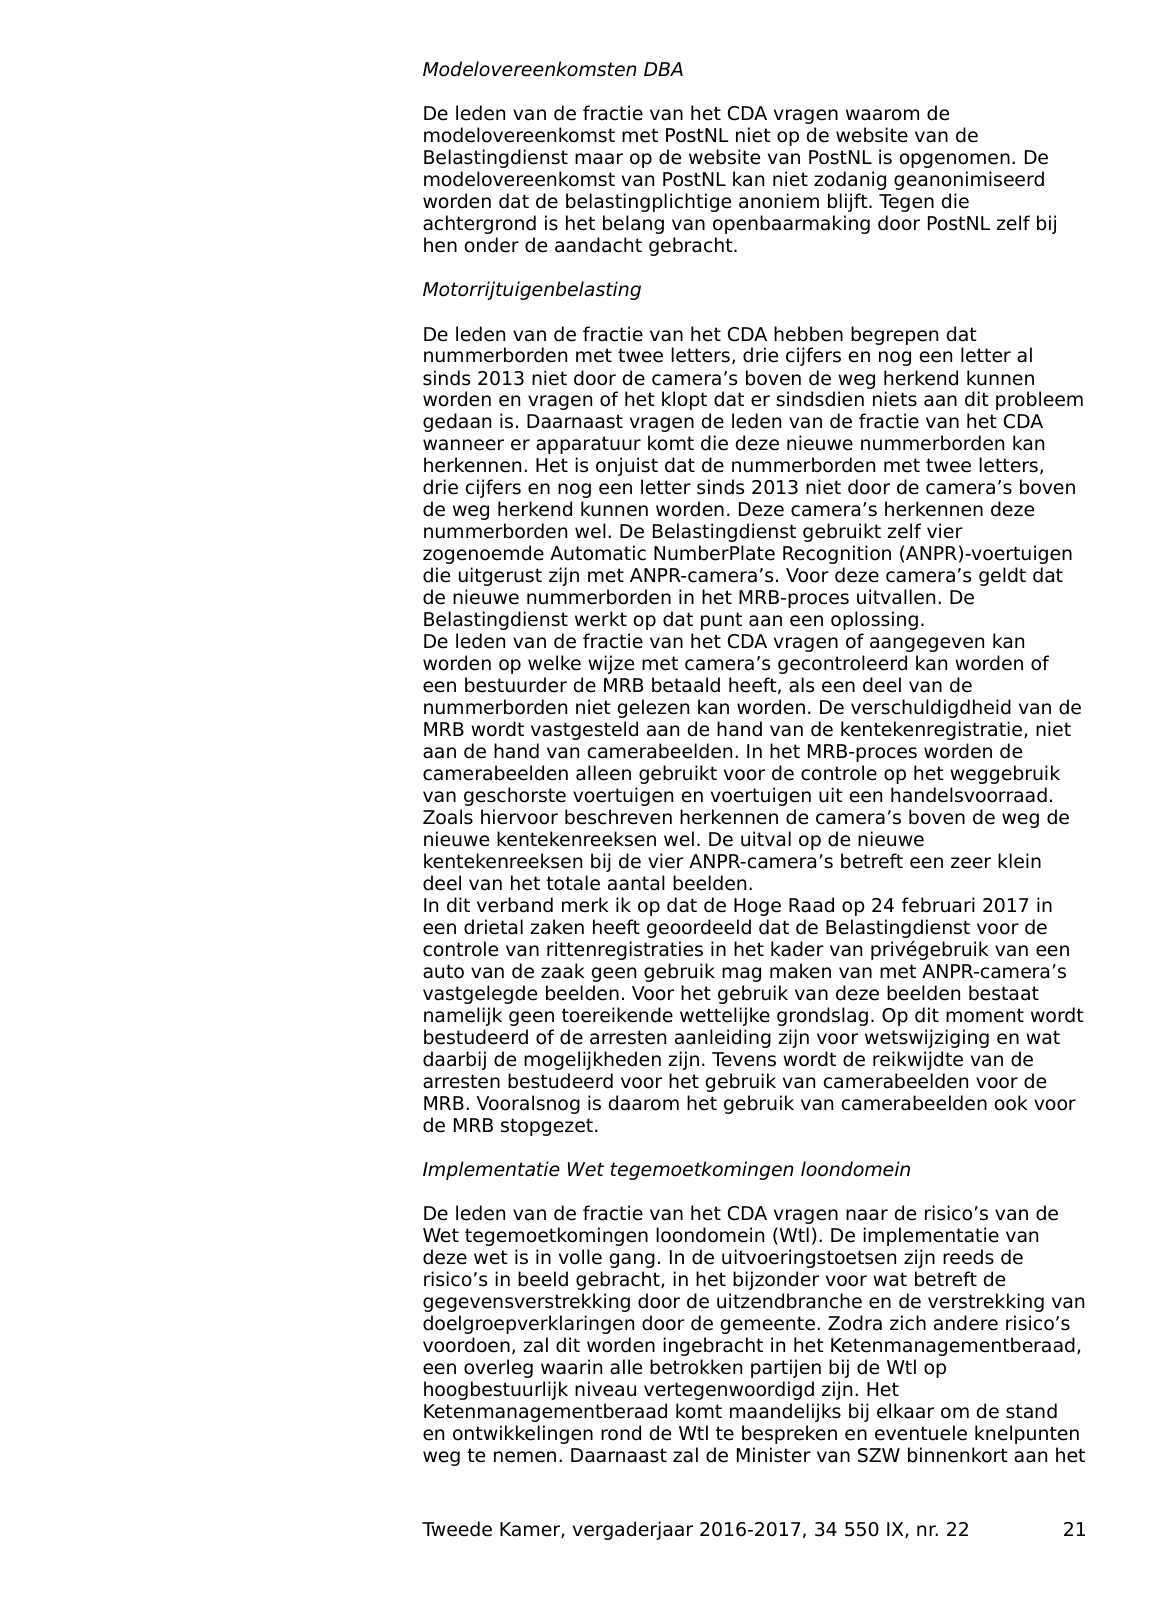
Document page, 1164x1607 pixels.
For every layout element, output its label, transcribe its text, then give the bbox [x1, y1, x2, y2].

subtitle Modelovereenkomsten DBA [422, 59, 1087, 81]
text De leden van de fractie van het CDA hebben begrepen dat nummerborden met twee letters, drie cijfers en nog een letter al sinds 2013 niet door de camera’s boven de weg herkend kunnen worden en vragen of het klopt dat er sindsdien niets aan dit probleem gedaan is. Daarnaast vragen de leden van de fractie van het CDA wanneer er apparatuur komt die deze nieuwe nummerborden kan herkennen. Het is onjuist dat de nummerborden met twee letters, drie cijfers en nog een letter sinds 2013 niet door de camera’s boven de weg herkend kunnen worden. Deze camera’s herkennen deze nummerborden wel. De Belastingdienst gebruikt zelf vier zogenoemde Automatic NumberPlate Recognition (ANPR)-voertuigen die uitgerust zijn met ANPR-camera’s. Voor deze camera’s geldt dat de nieuwe nummerborden in het MRB-proces uitvallen. De Belastingdienst werkt op dat punt aan een oplossing. [422, 323, 1087, 631]
text In dit verband merk ik op dat de Hoge Raad op 24 februari 2017 in een drietal zaken heeft geoordeeld dat de Belastingdienst voor de controle van rittenregistraties in het kader van privégebruik van een auto van de zaak geen gebruik mag maken van met ANPR-camera’s vastgelegde beelden. Voor het gebruik van deze beelden bestaat namelijk geen toereikende wettelijke grondslag. Op dit moment wordt bestudeerd of de arresten aanleiding zijn voor wetswijziging en wat daarbij de mogelijkheden zijn. Tevens wordt de reikwijdte van de arresten bestudeerd voor het gebruik van camerabeelden voor de MRB. Vooralsnog is daarom het gebruik van camerabeelden ook voor de MRB stopgezet. [422, 895, 1087, 1137]
subtitle Motorrijtuigenbelasting [422, 279, 1087, 301]
text De leden van de fractie van het CDA vragen of aangegeven kan worden op welke wijze met camera’s gecontroleerd kan worden of een bestuurder de MRB betaald heeft, als een deel van de nummerborden niet gelezen kan worden. De verschuldigdheid van de MRB wordt vastgesteld aan de hand van de kentekenregistratie, niet aan de hand van camerabeelden. In het MRB-proces worden de camerabeelden alleen gebruikt voor de controle op het weggebruik van geschorste voertuigen en voertuigen uit een handelsvoorraad. Zoals hiervoor beschreven herkennen de camera’s boven de weg de nieuwe kentekenreeksen wel. De uitval op de nieuwe kentekenreeksen bij de vier ANPR-camera’s betreft een zeer klein deel van het totale aantal beelden. [422, 631, 1087, 895]
text De leden van de fractie van het CDA vragen waarom de modelovereenkomst met PostNL niet op de website van de Belastingdienst maar op de website van PostNL is opgenomen. De modelovereenkomst van PostNL kan niet zodanig geanonimiseerd worden dat de belastingplichtige anoniem blijft. Tegen die achtergrond is het belang van openbaarmaking door PostNL zelf bij hen onder de aandacht gebracht. [422, 103, 1087, 257]
subtitle Implementatie Wet tegemoetkomingen loondomein [422, 1159, 1087, 1181]
text De leden van de fractie van het CDA vragen naar de risico’s van de Wet tegemoetkomingen loondomein (Wtl). De implementatie van deze wet is in volle gang. In de uitvoeringstoetsen zijn reeds de risico’s in beeld gebracht, in het bijzonder voor wat betreft de gegevensverstrekking door de uitzendbranche en de verstrekking van doelgroepverklaringen door de gemeente. Zodra zich andere risico’s voordoen, zal dit worden ingebracht in het Ketenmanagementberaad, een overleg waarin alle betrokken partijen bij de Wtl op hoogbestuurlijk niveau vertegenwoordigd zijn. Het Ketenmanagementberaad komt maandelijks bij elkaar om de stand en ontwikkelingen rond de Wtl te bespreken en eventuele knelpunten weg te nemen. Daarnaast zal de Minister van SZW binnenkort aan het [422, 1203, 1087, 1467]
